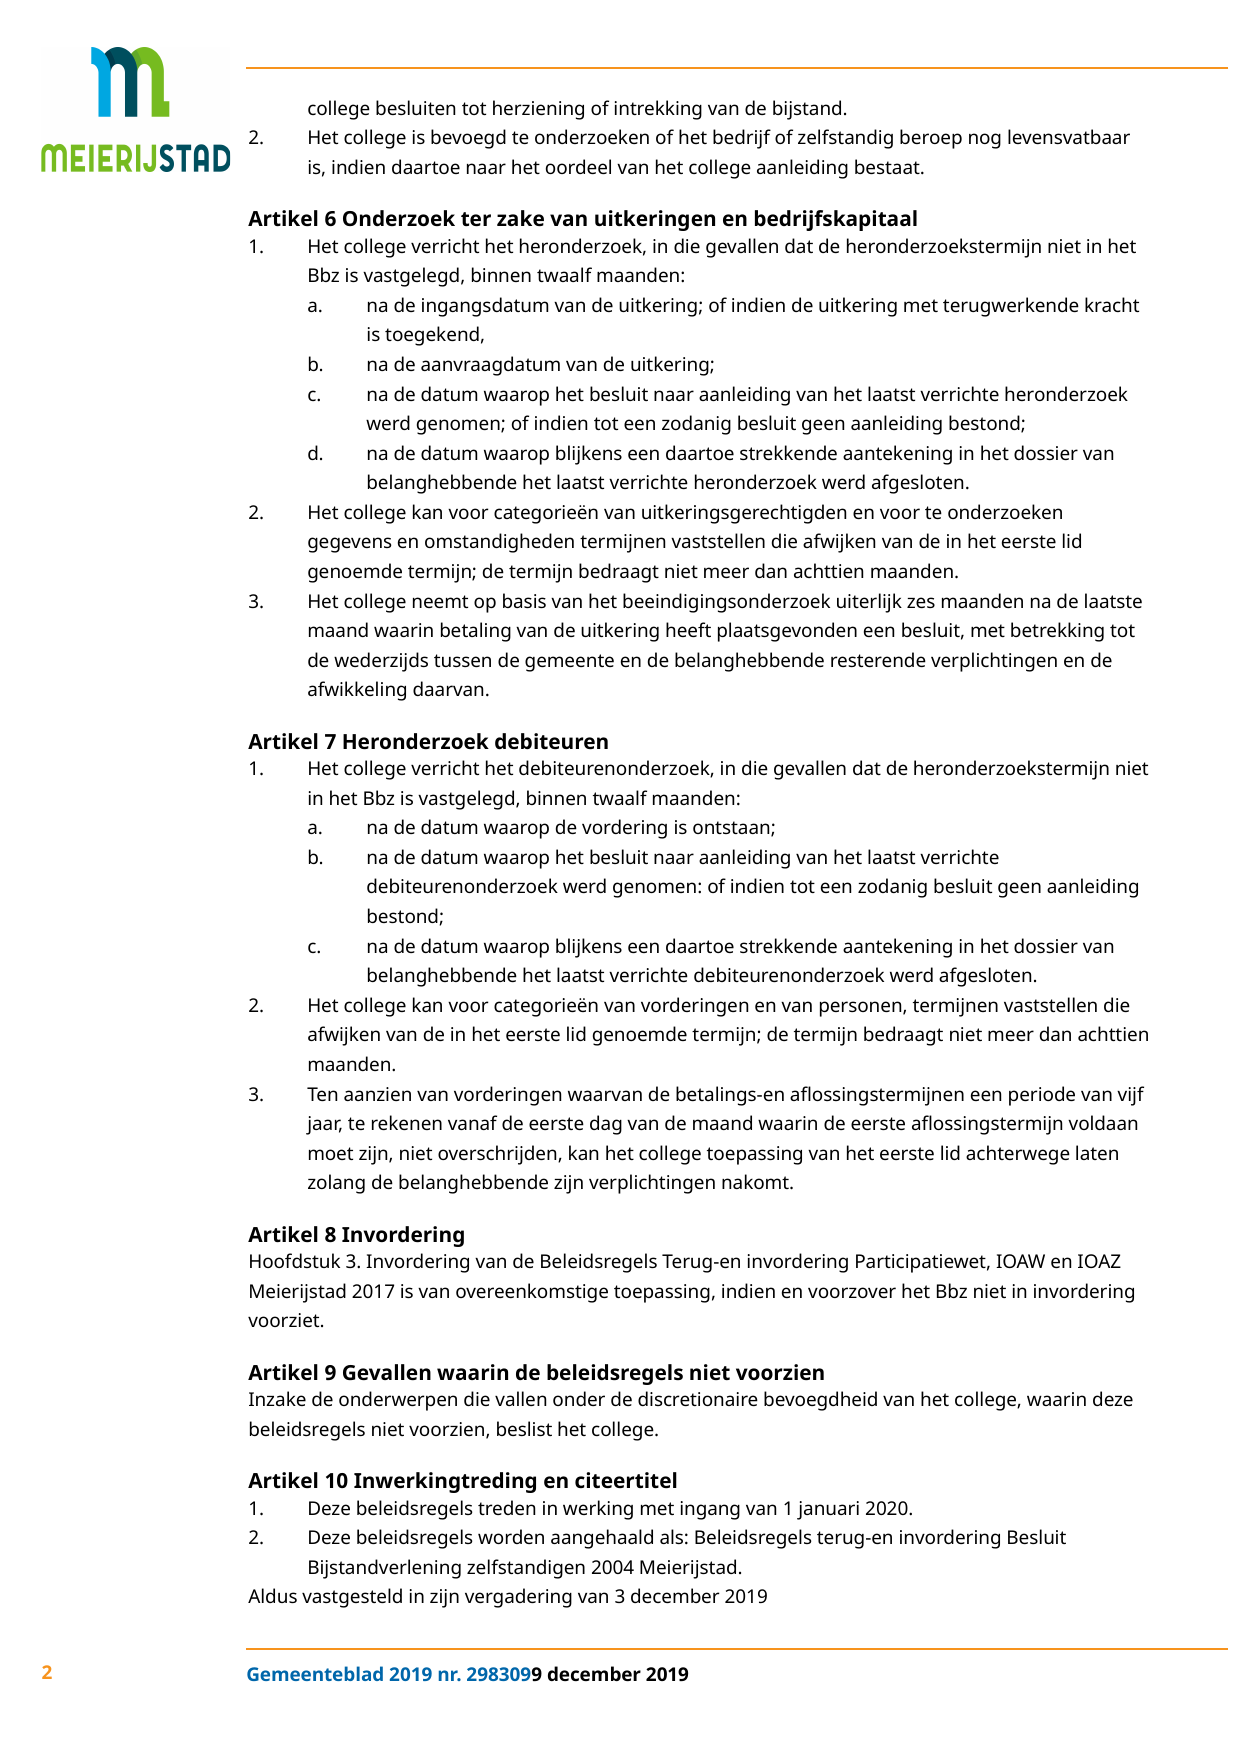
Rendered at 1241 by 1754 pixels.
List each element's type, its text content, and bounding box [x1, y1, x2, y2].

list college besluiten tot herziening of intrekking van de bijstand. [248, 95, 1152, 121]
text Aldus vastgesteld in zijn vergadering van 3 december 2019 [248, 1584, 1152, 1609]
list na de datum waarop de vordering is ontstaan; [307, 814, 1152, 840]
list na de datum waarop het besluit naar aanleiding van het laatst verrichte debiteurenonderzoek werd genomen: of indien tot een zodanig besluit geen aanleiding bestond; [307, 844, 1152, 929]
list na de datum waarop blijkens een daartoe strekkende aantekening in het dossier van belanghebbende het laatst verrichte debiteurenonderzoek werd afgesloten. [307, 933, 1152, 988]
list na de aanvraagdatum van de uitkering; [307, 351, 1152, 377]
list Het college is bevoegd te onderzoeken of het bedrijf of zelfstandig beroep nog levensvatbaar is, indien daartoe naar het oordeel van het college aanleiding bestaat. [248, 124, 1152, 180]
text Artikel 6 Onderzoek ter zake van uitkeringen en bedrijfskapitaal [248, 204, 1152, 233]
text Hoofdstuk 3. Invordering van de Beleidsregels Terug-en invordering Participatiewet, IOAW en IOAZ Meierijstad 2017 is van overeenkomstige toepassing, indien en voorzover het Bbz niet in invordering voorziet. [248, 1248, 1152, 1333]
text Artikel 9 Gevallen waarin de beleidsregels niet voorzien [248, 1358, 1152, 1386]
list Deze beleidsregels worden aangehaald als: Beleidsregels terug-en invordering Besluit Bijstandverlening zelfstandigen 2004 Meierijstad. [248, 1524, 1152, 1580]
list na de datum waarop blijkens een daartoe strekkende aantekening in het dossier van belanghebbende het laatst verrichte heronderzoek werd afgesloten. [307, 440, 1152, 495]
text Inzake de onderwerpen die vallen onder de discretionaire bevoegdheid van het college, waarin deze beleidsregels niet voorzien, beslist het college. [248, 1386, 1152, 1442]
list Het college neemt op basis van het beeindigingsonderzoek uiterlijk zes maanden na de laatste maand waarin betaling van de uitkering heeft plaatsgevonden een besluit, met betrekking tot de wederzijds tussen de gemeente en de belanghebbende resterende verplichtingen en de afwikkeling daarvan. [248, 588, 1152, 702]
text Artikel 10 Inwerkingtreding en citeertitel [248, 1466, 1152, 1495]
list Het college verricht het debiteurenonderzoek, in die gevallen dat de heronderzoekstermijn niet in het Bbz is vastgelegd, binnen twaalf maanden: [248, 755, 1152, 811]
list na de ingangsdatum van de uitkering; of indien de uitkering met terugwerkende kracht is toegekend, [307, 292, 1152, 347]
text Artikel 8 Invordering [248, 1220, 1152, 1248]
text Artikel 7 Heronderzoek debiteuren [248, 727, 1152, 755]
list na de datum waarop het besluit naar aanleiding van het laatst verrichte heronderzoek werd genomen; of indien tot een zodanig besluit geen aanleiding bestond; [307, 381, 1152, 436]
list Het college kan voor categorieën van uitkeringsgerechtigden en voor te onderzoeken gegevens en omstandigheden termijnen vaststellen die afwijken van de in het eerste lid genoemde termijn; de termijn bedraagt niet meer dan achttien maanden. [248, 499, 1152, 584]
picture [41, 47, 231, 172]
list Het college kan voor categorieën van vorderingen en van personen, termijnen vaststellen die afwijken van de in het eerste lid genoemde termijn; de termijn bedraagt niet meer dan achttien maanden. [248, 992, 1152, 1077]
list Het college verricht het heronderzoek, in die gevallen dat de heronderzoekstermijn niet in het Bbz is vastgelegd, binnen twaalf maanden: [248, 233, 1152, 288]
list Ten aanzien van vorderingen waarvan de betalings-en aflossingstermijnen een periode van vijf jaar, te rekenen vanaf de eerste dag van de maand waarin de eerste aflossingstermijn voldaan moet zijn, niet overschrijden, kan het college toepassing van het eerste lid achterwege laten zolang de belanghebbende zijn verplichtingen nakomt. [248, 1081, 1152, 1195]
list Deze beleidsregels treden in werking met ingang van 1 januari 2020. [248, 1495, 1152, 1521]
